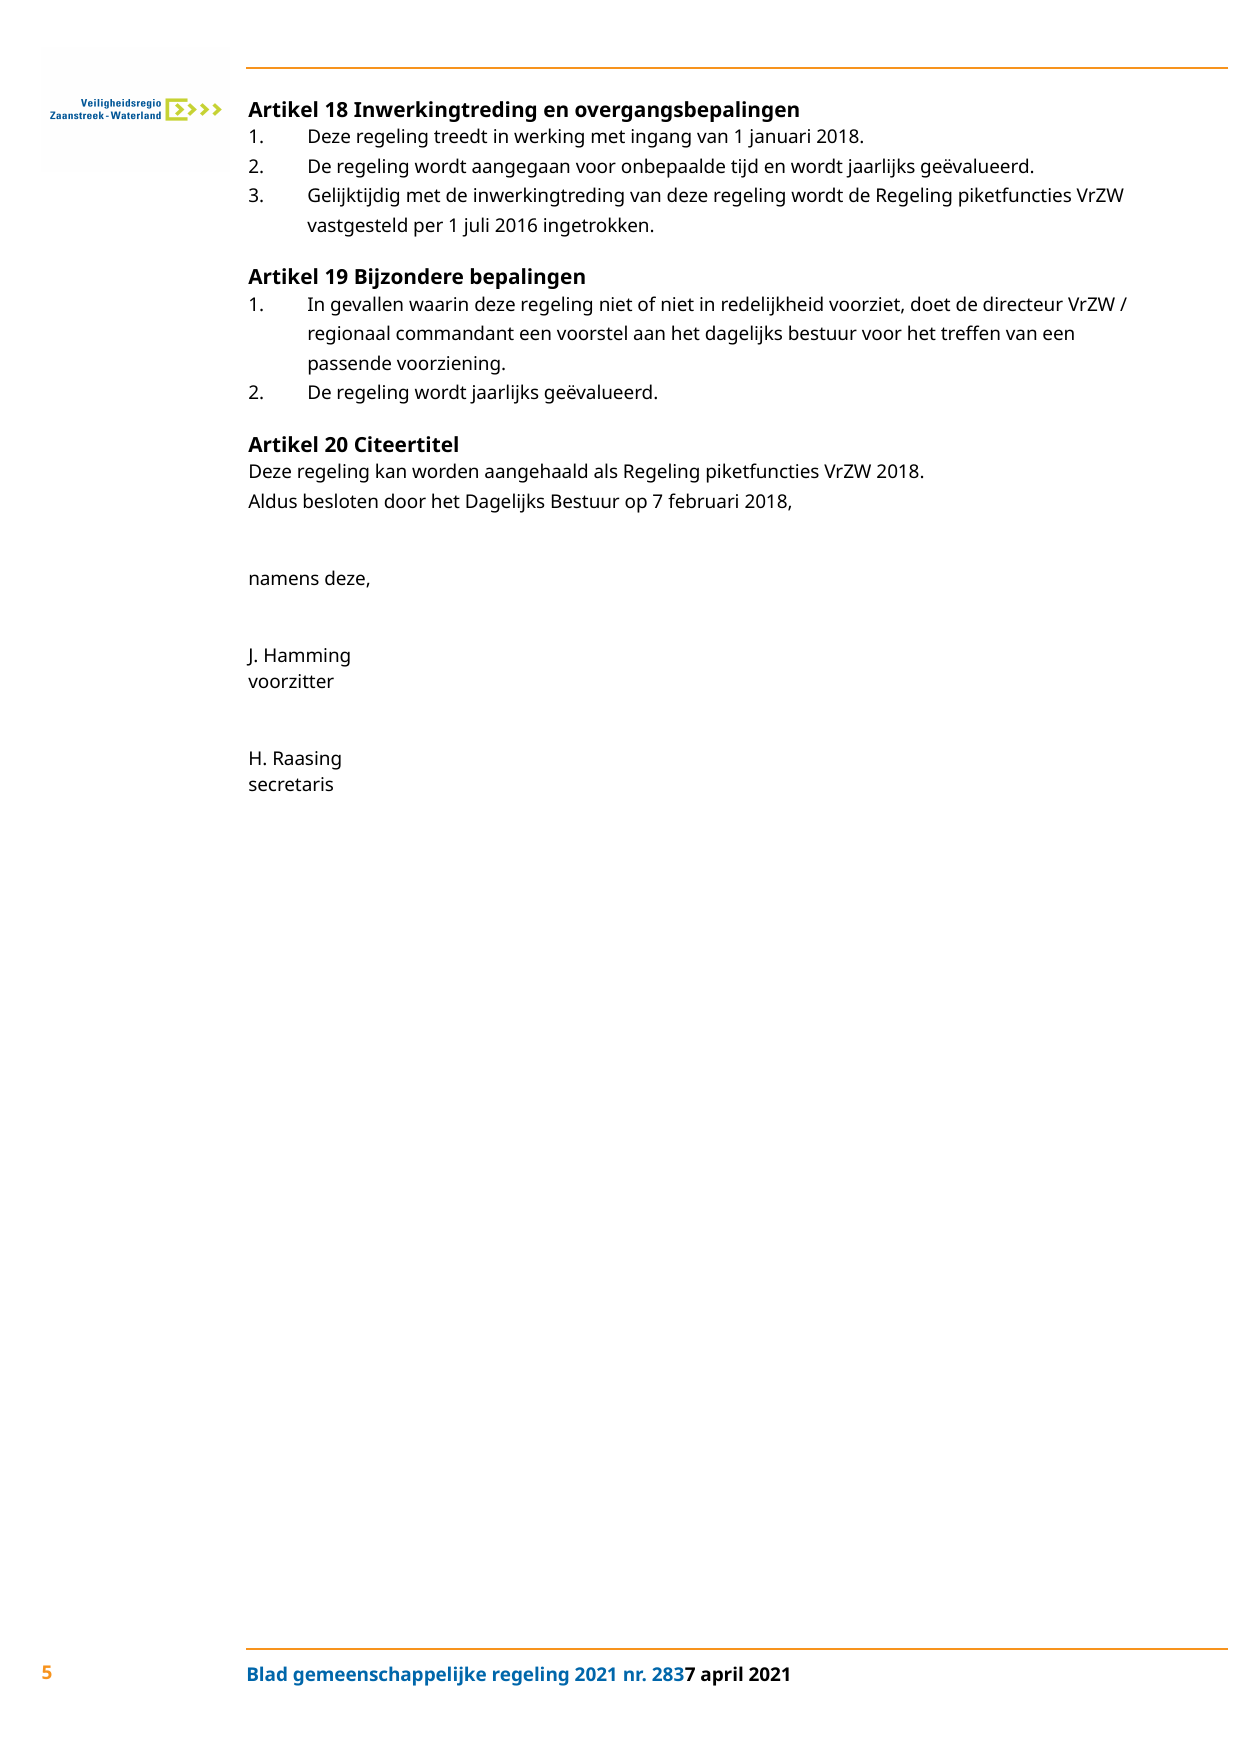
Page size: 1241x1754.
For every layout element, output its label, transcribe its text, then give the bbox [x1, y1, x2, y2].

text Artikel 20 Citeertitel [248, 430, 1152, 458]
text voorzitter [248, 668, 1152, 694]
text Artikel 19 Bijzondere bepalingen [248, 262, 1152, 291]
text J. Hamming [248, 642, 1152, 668]
text secretaris [248, 771, 1152, 797]
list De regeling wordt aangegaan voor onbepaalde tijd en wordt jaarlijks geëvalueerd. [248, 153, 1152, 178]
list Gelijktijdig met de inwerkingtreding van deze regeling wordt de Regeling piketfuncties VrZW vastgesteld per 1 juli 2016 ingetrokken. [248, 182, 1152, 238]
text namens deze, [248, 565, 1152, 591]
list De regeling wordt jaarlijks geëvalueerd. [248, 379, 1152, 405]
text Deze regeling kan worden aangehaald als Regeling piketfuncties VrZW 2018. [248, 458, 1152, 484]
text Artikel 18 Inwerkingtreding en overgangsbepalingen [248, 95, 1152, 123]
list Deze regeling treedt in werking met ingang van 1 januari 2018. [248, 123, 1152, 149]
text H. Raasing [248, 745, 1152, 771]
list In gevallen waarin deze regeling niet of niet in redelijkheid voorziet, doet de directeur VrZW / regionaal commandant een voorstel aan het dagelijks bestuur voor het treffen van een passende voorziening. [248, 291, 1152, 376]
text Aldus besloten door het Dagelijks Bestuur op 7 februari 2018, [248, 488, 1152, 514]
picture [41, 47, 231, 172]
